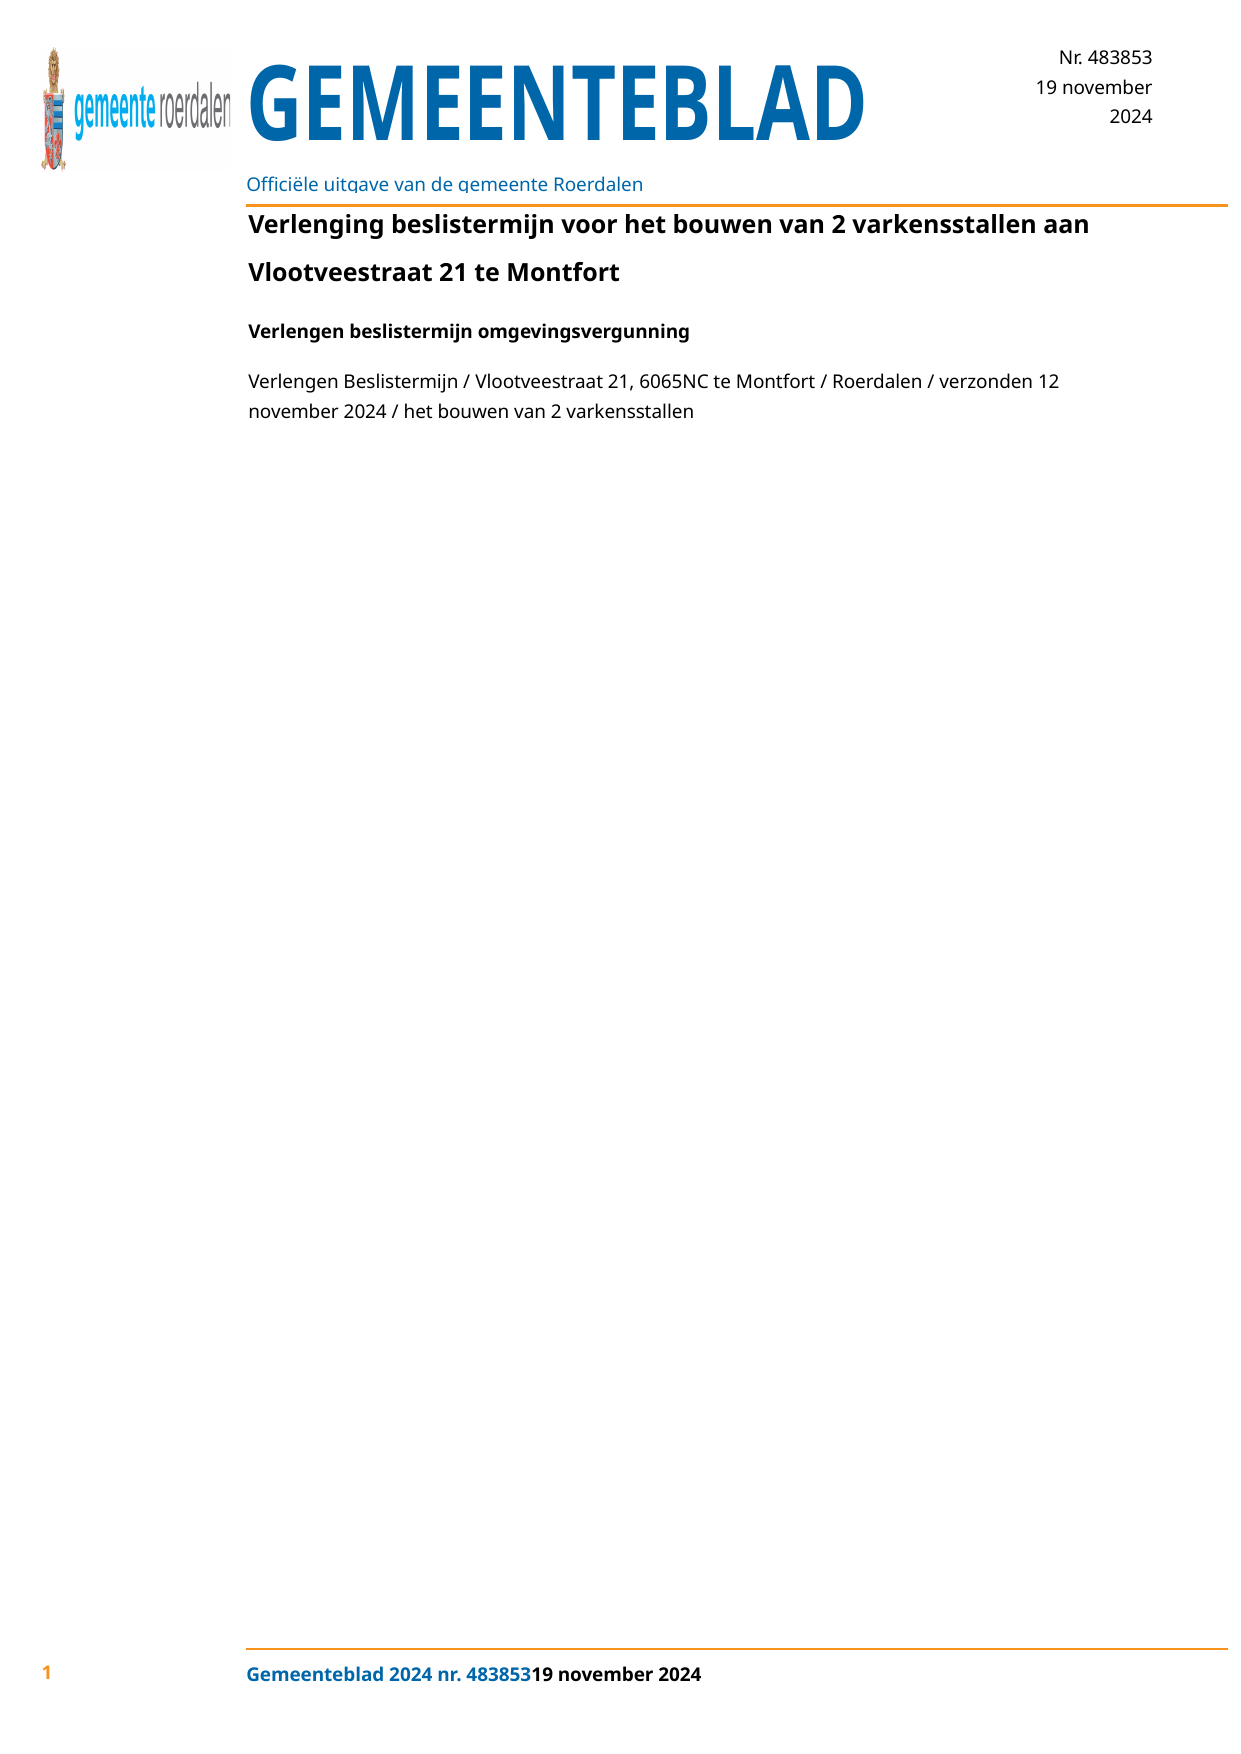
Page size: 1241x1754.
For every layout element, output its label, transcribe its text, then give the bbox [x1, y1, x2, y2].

text Verlengen beslistermijn omgevingsvergunning [248, 318, 1152, 344]
picture [41, 47, 231, 172]
text Verlengen Beslistermijn / Vlootveestraat 21, 6065NC te Montfort / Roerdalen / verzonden 12 november 2024 / het bouwen van 2 varkensstallen [248, 368, 1152, 424]
text Verlenging beslistermijn voor het bouwen van 2 varkensstallen aan Vlootveestraat 21 te Montfort [248, 207, 1152, 288]
